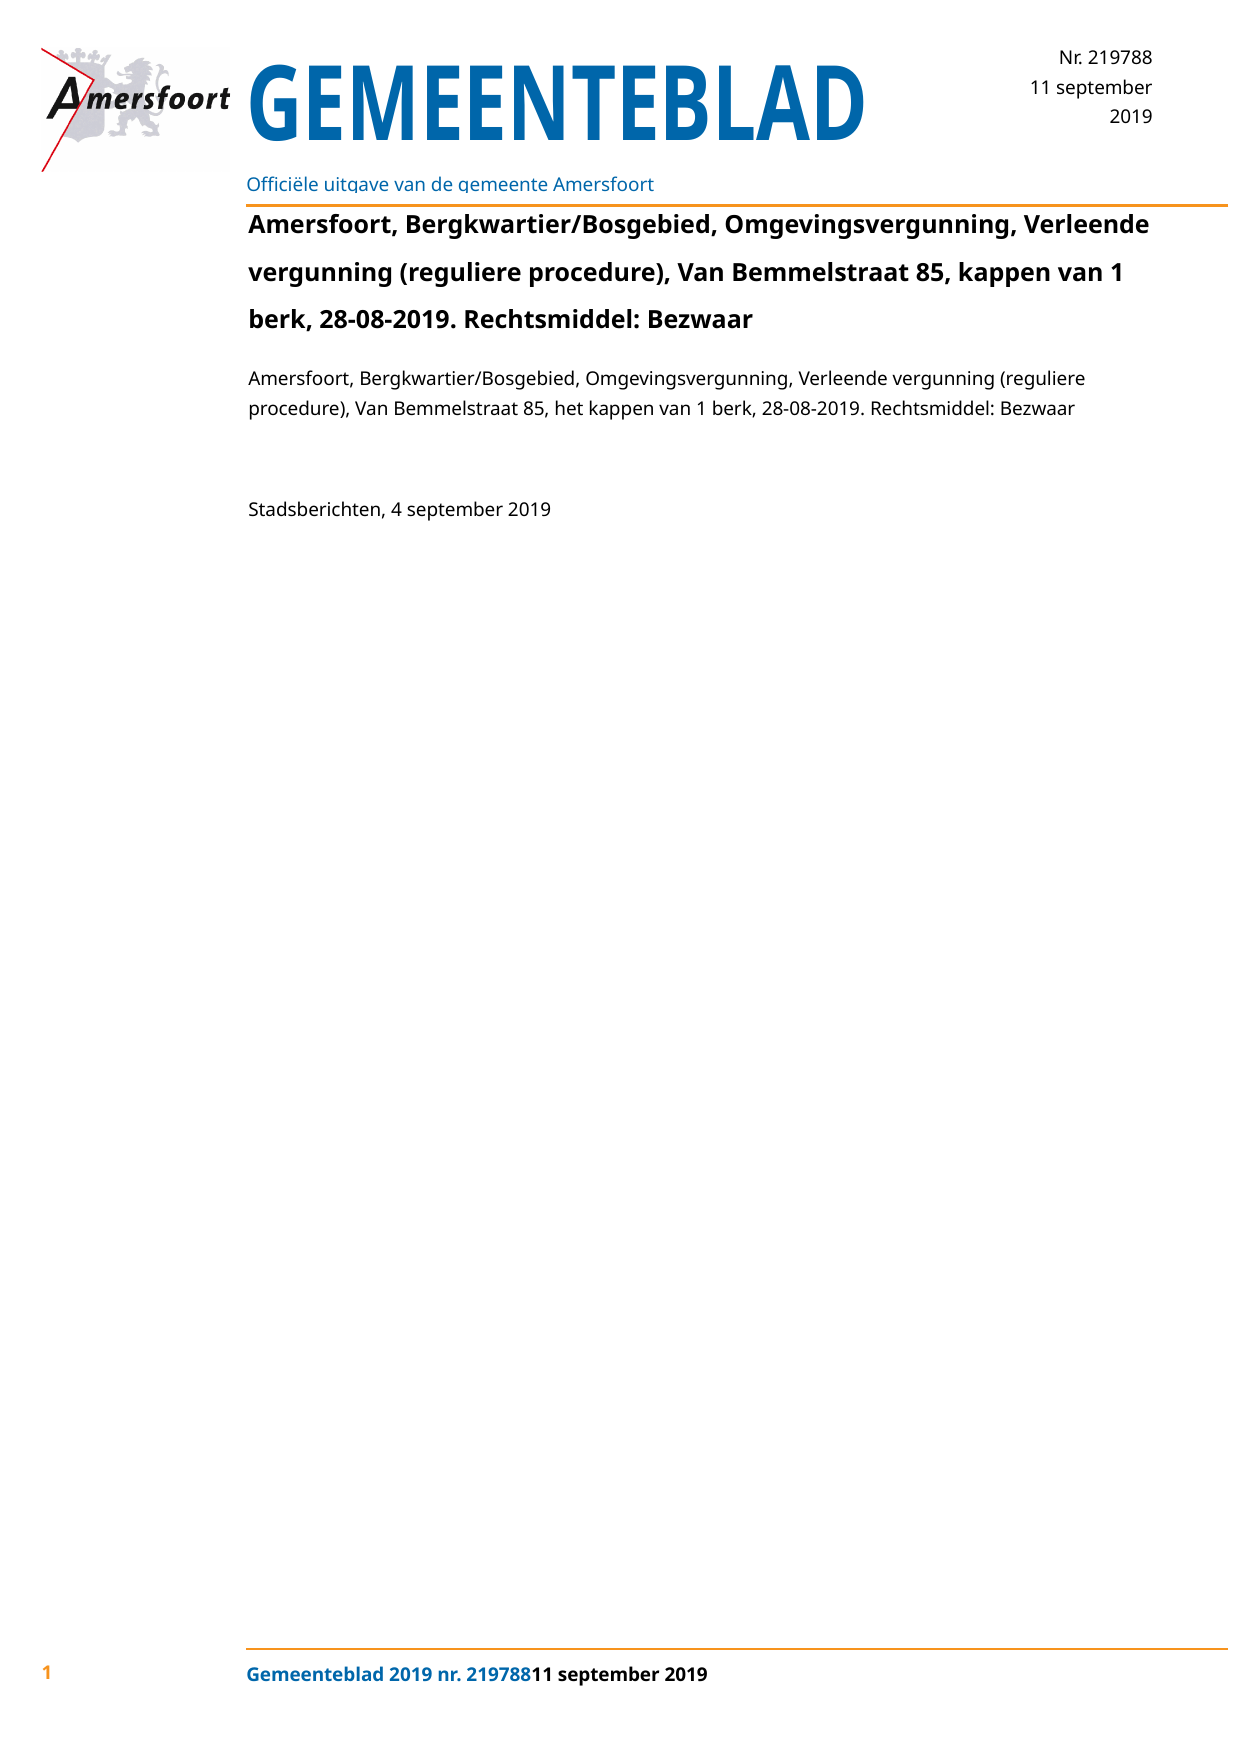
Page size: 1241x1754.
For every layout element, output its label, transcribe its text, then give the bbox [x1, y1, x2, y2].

text Amersfoort, Bergkwartier/Bosgebied, Omgevingsvergunning, Verleende vergunning (reguliere procedure), Van Bemmelstraat 85, het kappen van 1 berk, 28-08-2019. Rechtsmiddel: Bezwaar [248, 366, 1152, 421]
text Amersfoort, Bergkwartier/Bosgebied, Omgevingsvergunning, Verleende vergunning (reguliere procedure), Van Bemmelstraat 85, kappen van 1 berk, 28-08-2019. Rechtsmiddel: Bezwaar [248, 207, 1152, 336]
picture [41, 47, 231, 172]
text Stadsberichten, 4 september 2019 [248, 496, 1152, 522]
